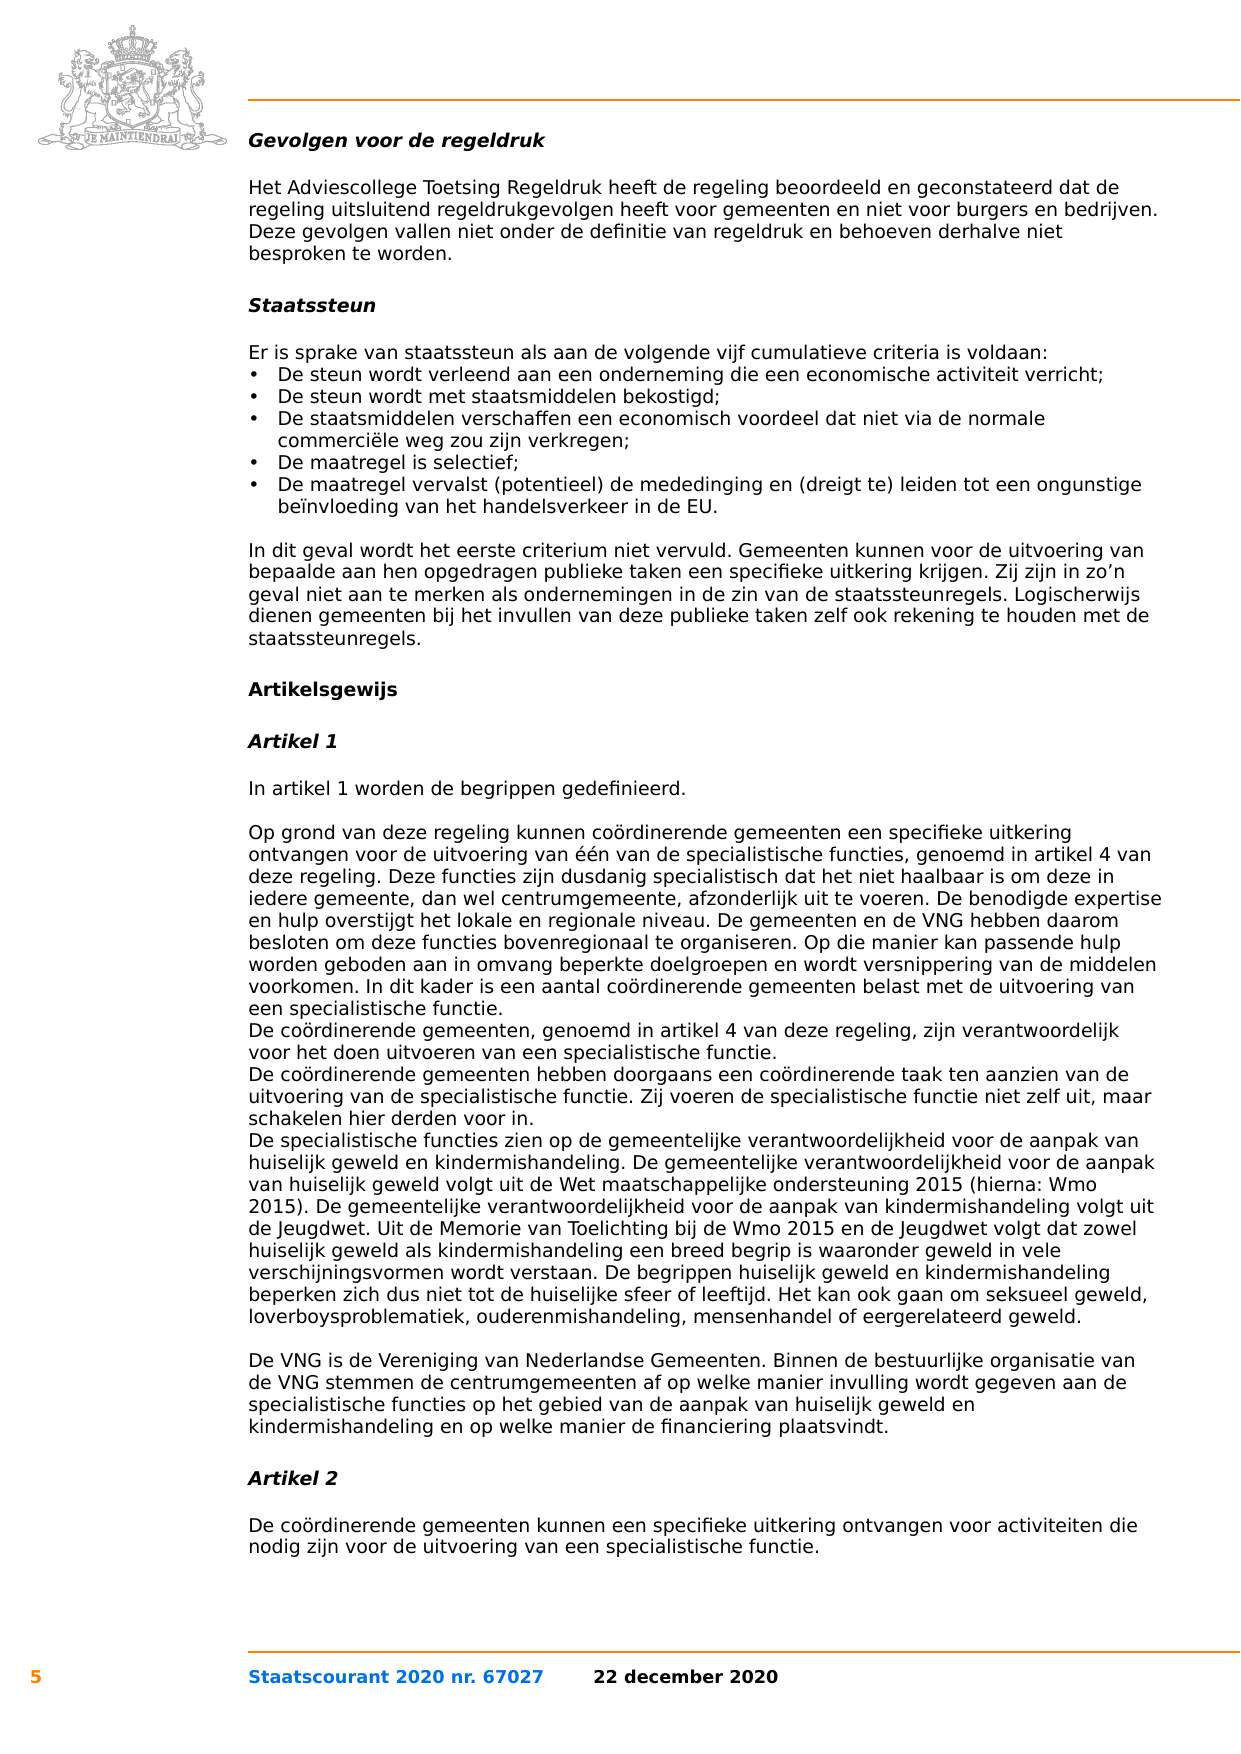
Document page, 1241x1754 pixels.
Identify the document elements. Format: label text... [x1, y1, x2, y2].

subtitle Gevolgen voor de regeldruk [248, 130, 1163, 152]
text Er is sprake van staatssteun als aan de volgende vijf cumulatieve criteria is voldaan: [248, 342, 1163, 364]
picture [38, 25, 227, 150]
text De coördinerende gemeenten, genoemd in artikel 4 van deze regeling, zijn verantwoordelijk voor het doen uitvoeren van een specialistische functie. [248, 1020, 1163, 1064]
text • De steun wordt verleend aan een onderneming die een economische activiteit verricht; [248, 364, 1163, 386]
text Het Adviescollege Toetsing Regeldruk heeft de regeling beoordeeld en geconstateerd dat de regeling uitsluitend regeldrukgevolgen heeft voor gemeenten en niet voor burgers en bedrijven. Deze gevolgen vallen niet onder de definitie van regeldruk en behoeven derhalve niet besproken te worden. [248, 177, 1163, 265]
text Op grond van deze regeling kunnen coördinerende gemeenten een specifieke uitkering ontvangen voor de uitvoering van één van de specialistische functies, genoemd in artikel 4 van deze regeling. Deze functies zijn dusdanig specialistisch dat het niet haalbaar is om deze in iedere gemeente, dan wel centrumgemeente, afzonderlijk uit te voeren. De benodigde expertise en hulp overstijgt het lokale en regionale niveau. De gemeenten en de VNG hebben daarom besloten om deze functies bovenregionaal te organiseren. Op die manier kan passende hulp worden geboden aan in omvang beperkte doelgroepen en wordt versnippering van de middelen voorkomen. In dit kader is een aantal coördinerende gemeenten belast met de uitvoering van een specialistische functie. [248, 822, 1163, 1020]
text • De staatsmiddelen verschaffen een economisch voordeel dat niet via de normale commerciële weg zou zijn verkregen; [248, 408, 1163, 452]
text De coördinerende gemeenten hebben doorgaans een coördinerende taak ten aanzien van de uitvoering van de specialistische functie. Zij voeren de specialistische functie niet zelf uit, maar schakelen hier derden voor in. [248, 1064, 1163, 1130]
subtitle Staatssteun [248, 295, 1163, 317]
subtitle Artikel 2 [248, 1467, 1163, 1489]
text In dit geval wordt het eerste criterium niet vervuld. Gemeenten kunnen voor de uitvoering van bepaalde aan hen opgedragen publieke taken een specifieke uitkering krijgen. Zij zijn in zo’n geval niet aan te merken als ondernemingen in de zin van de staatssteunregels. Logischerwijs dienen gemeenten bij het invullen van deze publieke taken zelf ook rekening te houden met de staatssteunregels. [248, 539, 1163, 649]
text In artikel 1 worden de begrippen gedefinieerd. [248, 778, 1163, 800]
text De specialistische functies zien op de gemeentelijke verantwoordelijkheid voor de aanpak van huiselijk geweld en kindermishandeling. De gemeentelijke verantwoordelijkheid voor de aanpak van huiselijk geweld volgt uit de Wet maatschappelijke ondersteuning 2015 (hierna: Wmo 2015). De gemeentelijke verantwoordelijkheid voor de aanpak van kindermishandeling volgt uit de Jeugdwet. Uit de Memorie van Toelichting bij de Wmo 2015 en de Jeugdwet volgt dat zowel huiselijk geweld als kindermishandeling een breed begrip is waaronder geweld in vele verschijningsvormen wordt verstaan. De begrippen huiselijk geweld en kindermishandeling beperken zich dus niet tot de huiselijke sfeer of leeftijd. Het kan ook gaan om seksueel geweld, loverboysproblematiek, ouderenmishandeling, mensenhandel of eergerelateerd geweld. [248, 1130, 1163, 1328]
text De coördinerende gemeenten kunnen een specifieke uitkering ontvangen voor activiteiten die nodig zijn voor de uitvoering van een specialistische functie. [248, 1514, 1163, 1558]
text De VNG is de Vereniging van Nederlandse Gemeenten. Binnen de bestuurlijke organisatie van de VNG stemmen de centrumgemeenten af op welke manier invulling wordt gegeven aan de specialistische functies op het gebied van de aanpak van huiselijk geweld en kindermishandeling en op welke manier de financiering plaatsvindt. [248, 1349, 1163, 1437]
subtitle Artikel 1 [248, 731, 1163, 753]
text • De maatregel vervalst (potentieel) de mededinging en (dreigt te) leiden tot een ongunstige beïnvloeding van het handelsverkeer in de EU. [248, 474, 1163, 518]
text • De steun wordt met staatsmiddelen bekostigd; [248, 386, 1163, 408]
subtitle Artikelsgewijs [248, 679, 1163, 701]
text • De maatregel is selectief; [248, 452, 1163, 474]
